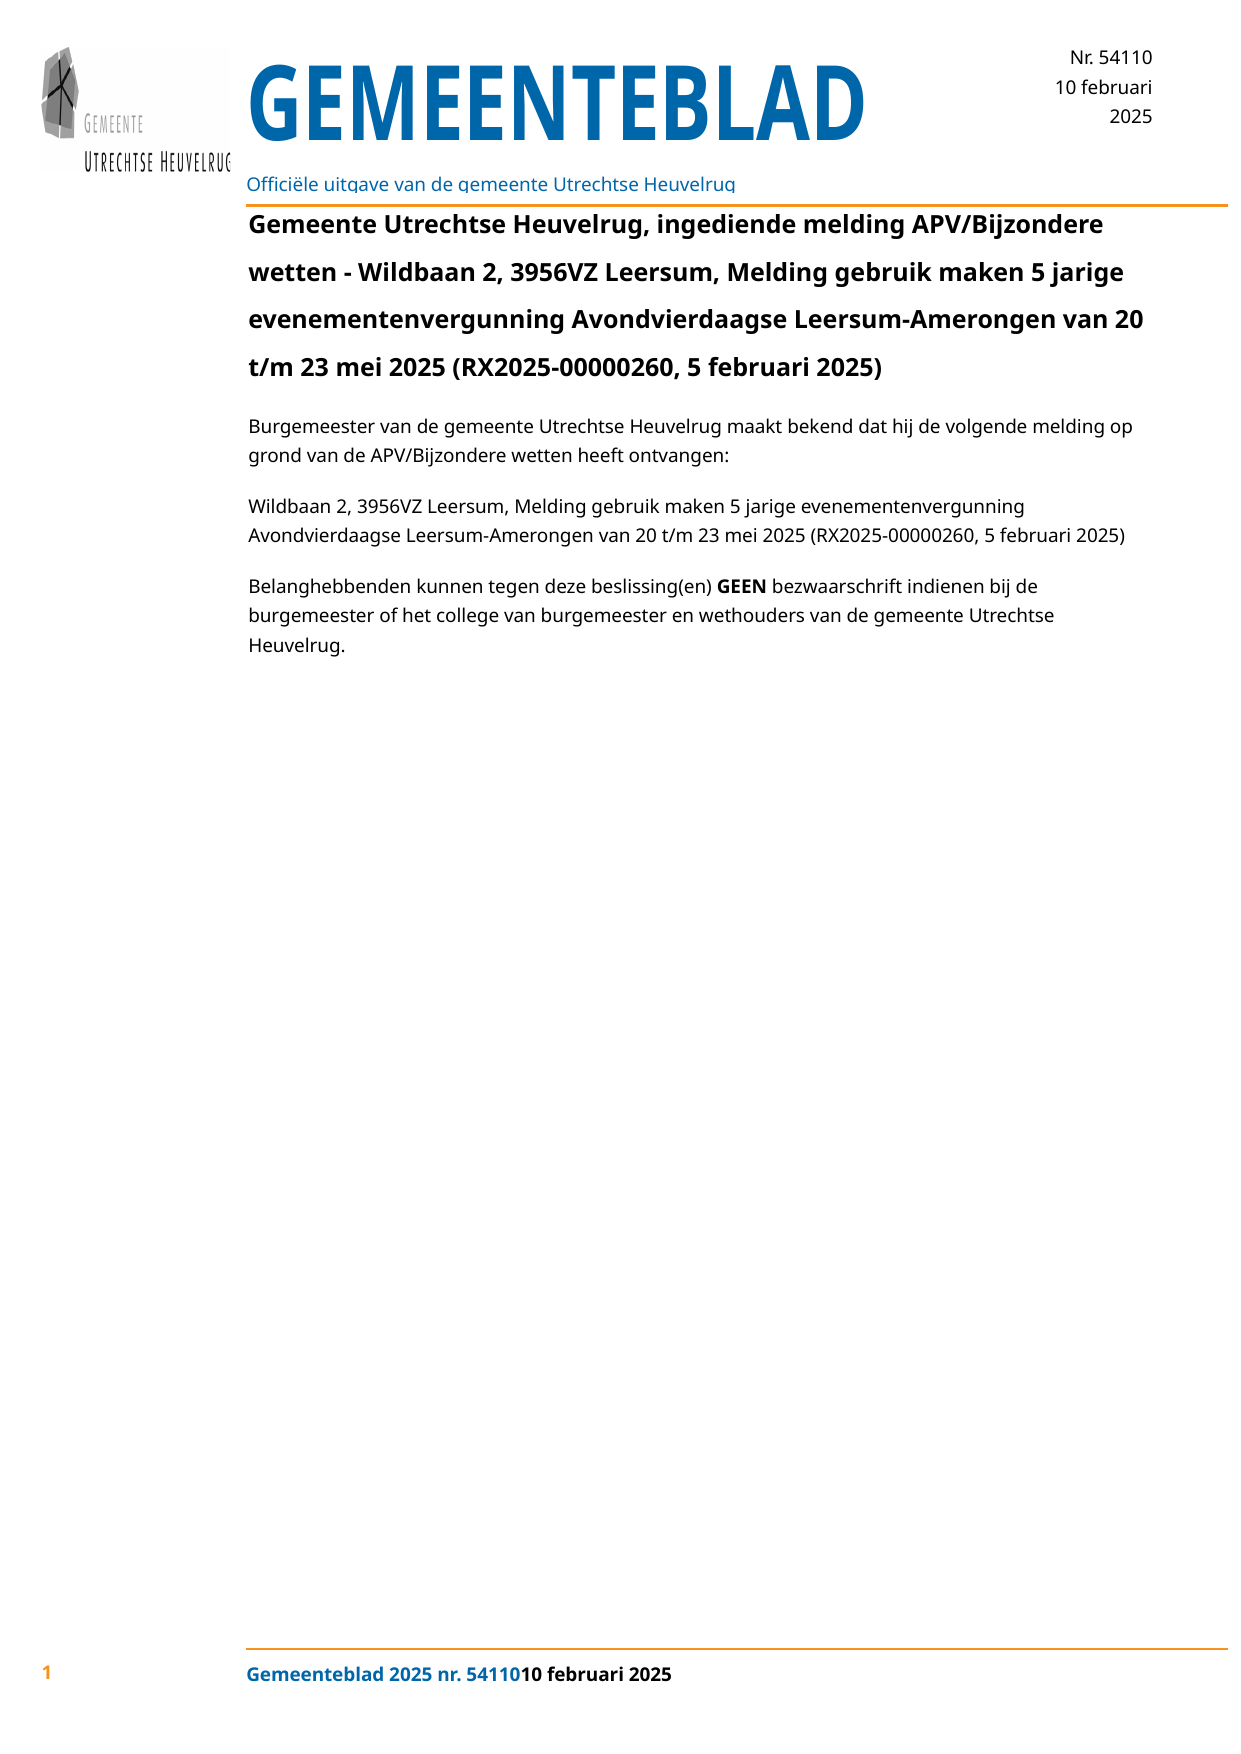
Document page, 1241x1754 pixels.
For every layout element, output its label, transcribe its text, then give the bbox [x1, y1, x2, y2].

text Burgemeester van de gemeente Utrechtse Heuvelrug maakt bekend dat hij de volgende melding op grond van de APV/Bijzondere wetten heeft ontvangen: [248, 413, 1152, 468]
text Belanghebbenden kunnen tegen deze beslissing(en) GEEN bezwaarschrift indienen bij de burgemeester of het college van burgemeester en wethouders van de gemeente Utrechtse Heuvelrug. [248, 573, 1152, 658]
picture [41, 47, 231, 172]
text Gemeente Utrechtse Heuvelrug, ingediende melding APV/Bijzondere wetten - Wildbaan 2, 3956VZ Leersum, Melding gebruik maken 5 jarige evenementenvergunning Avondvierdaagse Leersum-Amerongen van 20 t/m 23 mei 2025 (RX2025-00000260, 5 februari 2025) [248, 207, 1152, 384]
text Wildbaan 2, 3956VZ Leersum, Melding gebruik maken 5 jarige evenementenvergunning Avondvierdaagse Leersum-Amerongen van 20 t/m 23 mei 2025 (RX2025-00000260, 5 februari 2025) [248, 493, 1152, 548]
